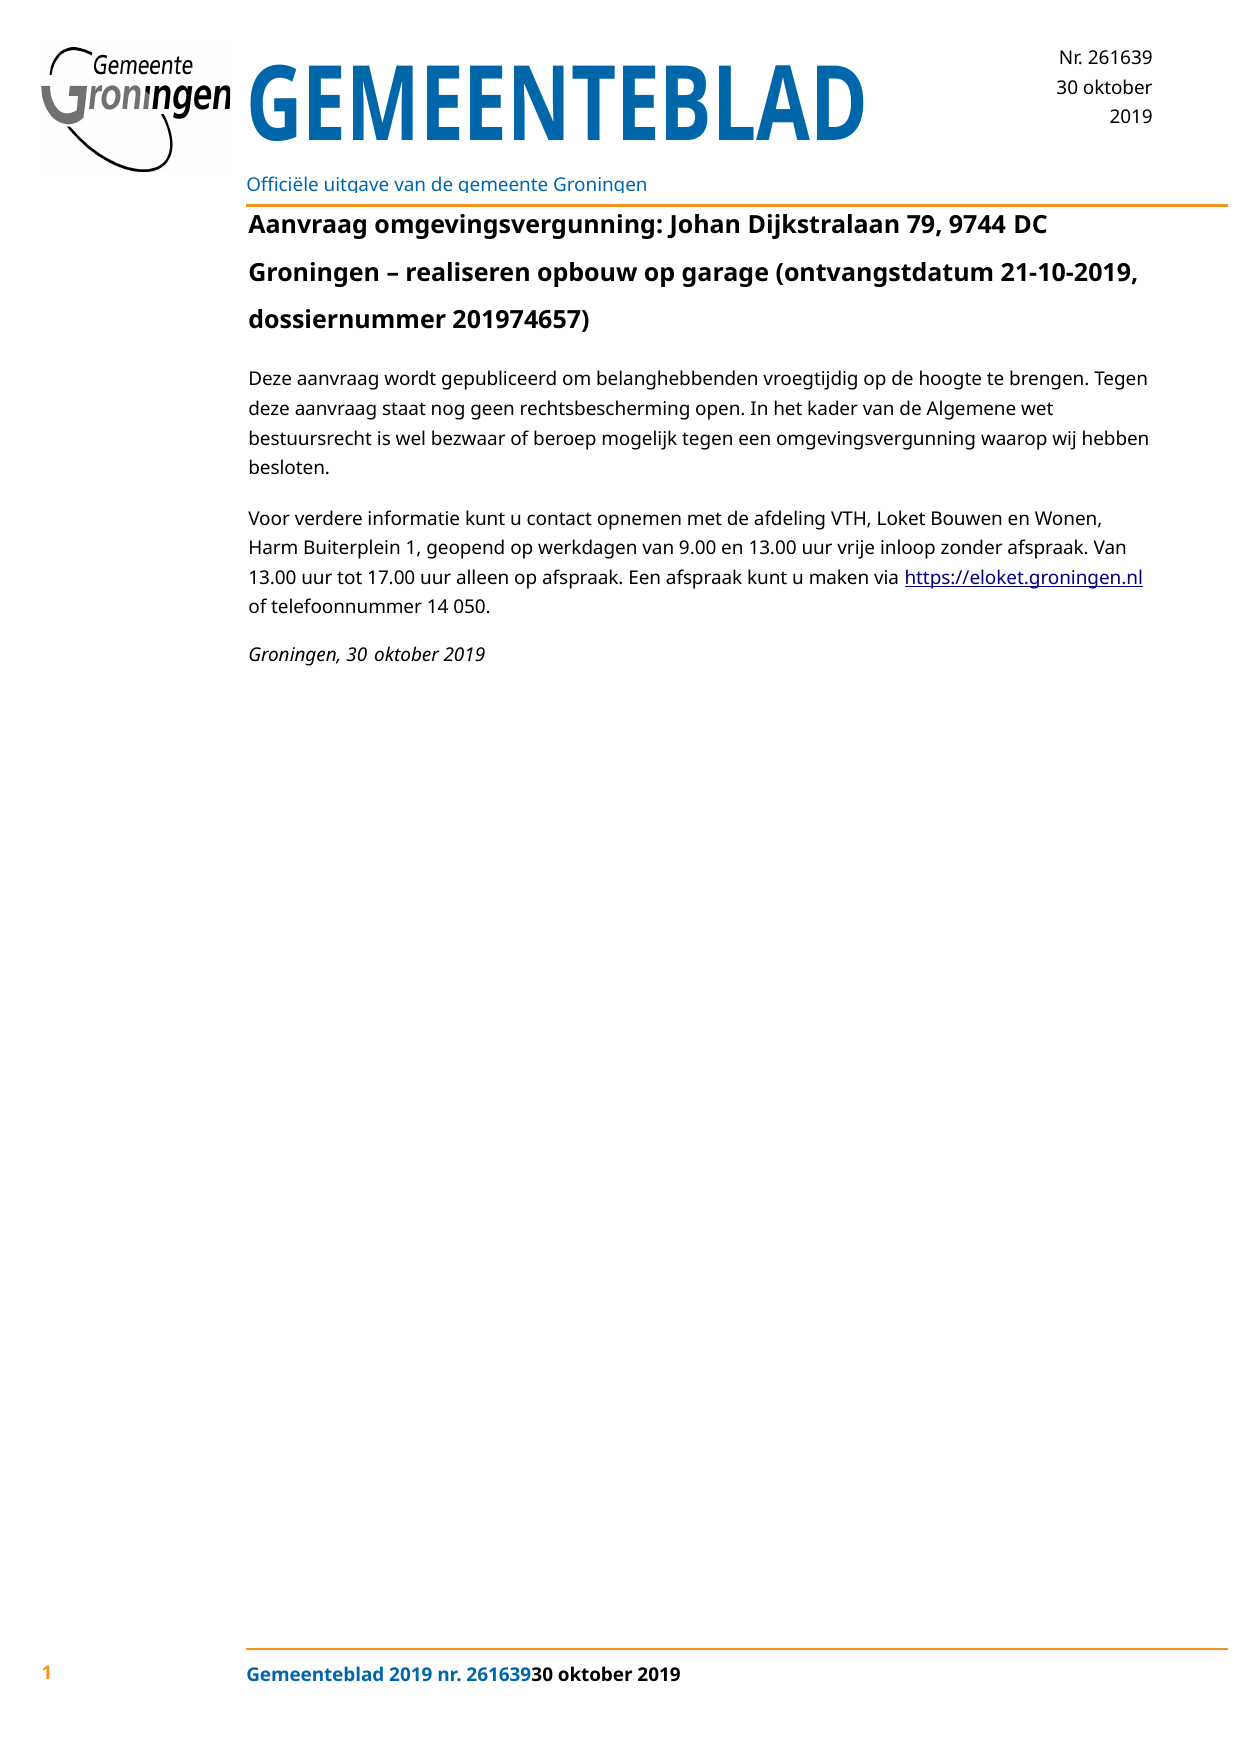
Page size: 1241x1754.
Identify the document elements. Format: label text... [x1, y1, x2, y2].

text Aanvraag omgevingsvergunning: Johan Dijkstralaan 79, 9744 DC Groningen – realiseren opbouw op garage (ontvangstdatum 21-10-2019, dossiernummer 201974657) [248, 207, 1152, 336]
text Voor verdere informatie kunt u contact opnemen met de afdeling VTH, Loket Bouwen en Wonen, Harm Buiterplein 1, geopend op werkdagen van 9.00 en 13.00 uur vrije inloop zonder afspraak. Van 13.00 uur tot 17.00 uur alleen op afspraak. Een afspraak kunt u maken via https://eloket.groningen.nl of telefoonnummer 14 050. [248, 505, 1152, 619]
text Groningen, 30 oktober 2019 [248, 641, 1152, 667]
text Deze aanvraag wordt gepubliceerd om belanghebbenden vroegtijdig op de hoogte te brengen. Tegen deze aanvraag staat nog geen rechtsbescherming open. In het kader van de Algemene wet bestuursrecht is wel bezwaar of beroep mogelijk tegen een omgevingsvergunning waarop wij hebben besloten. [248, 366, 1152, 480]
picture [41, 47, 231, 172]
